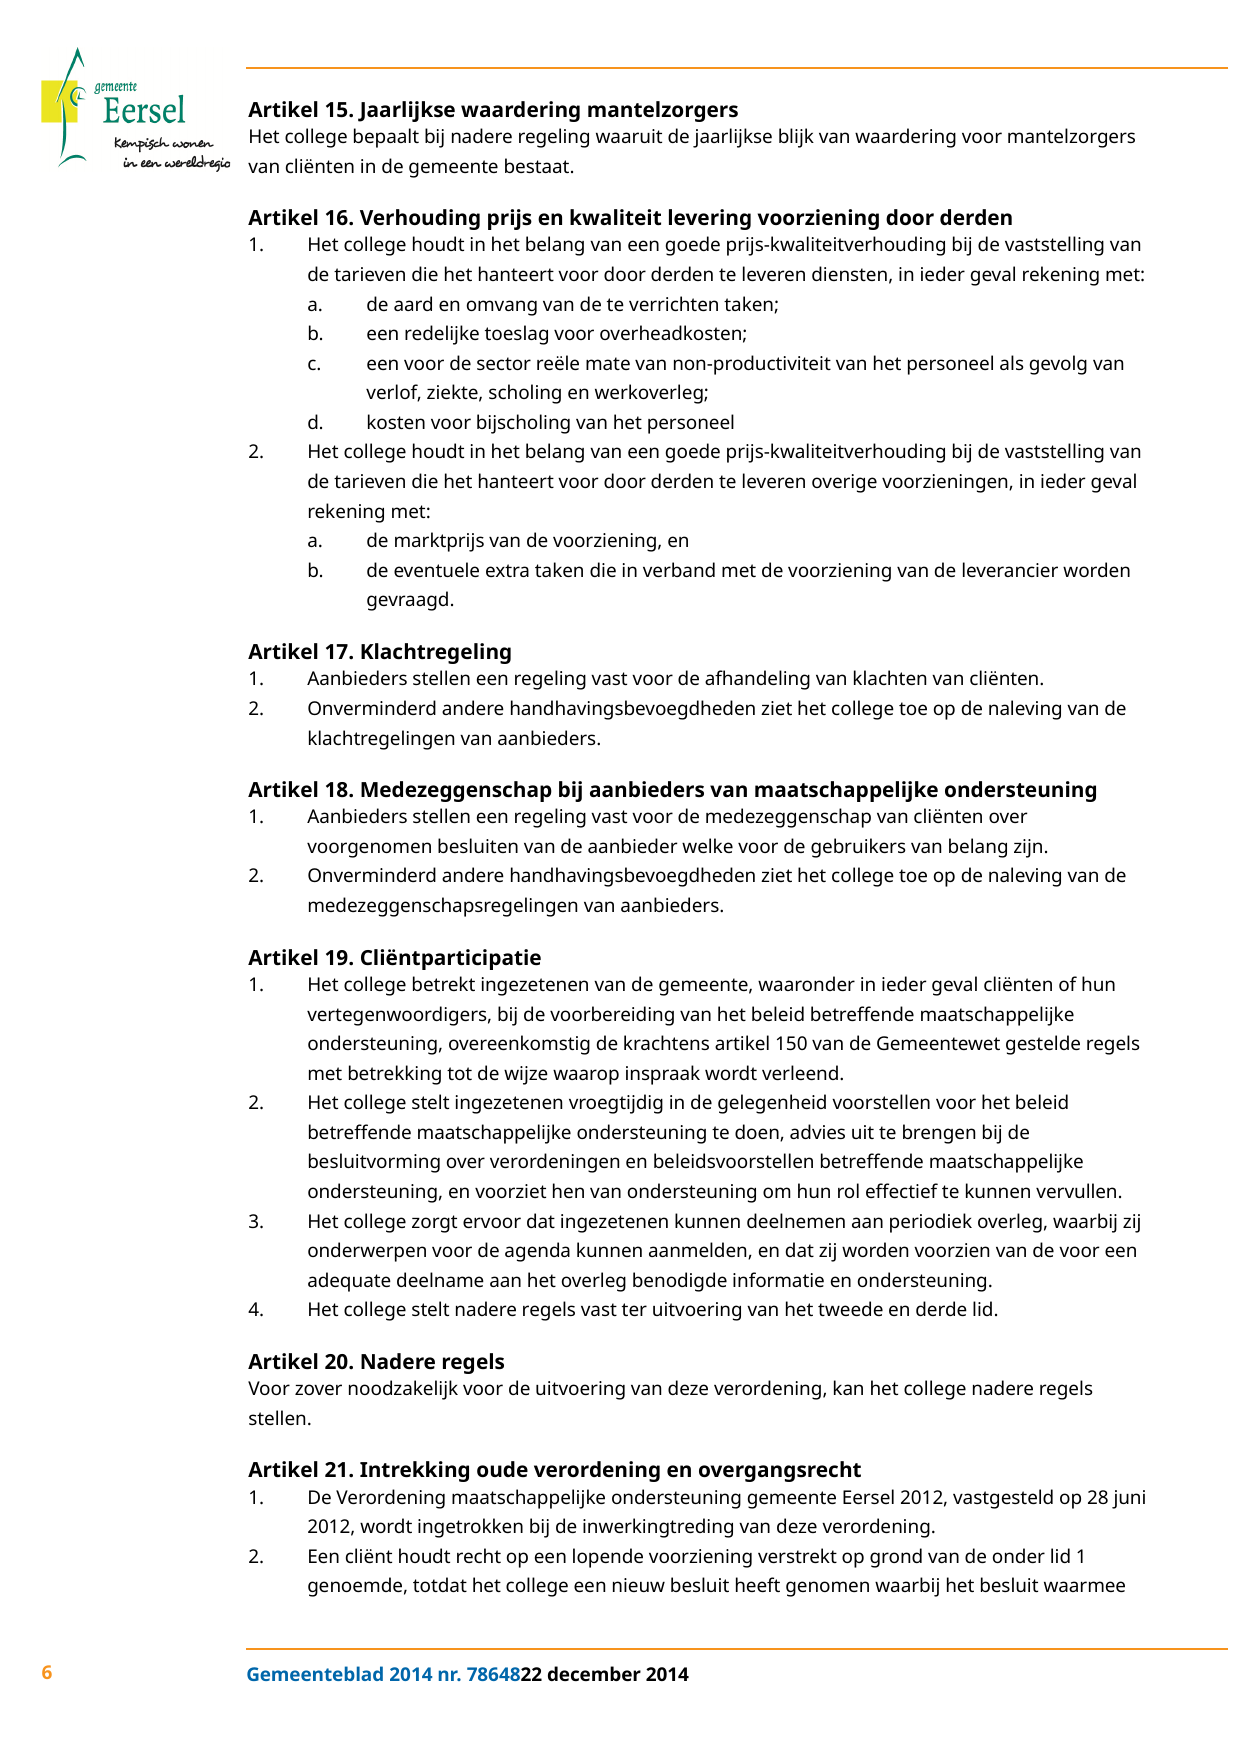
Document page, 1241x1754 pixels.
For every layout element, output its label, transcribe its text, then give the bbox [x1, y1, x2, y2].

list een redelijke toeslag voor overheadkosten; [307, 320, 1152, 346]
text Artikel 15. Jaarlijkse waardering mantelzorgers [248, 95, 1152, 123]
text Artikel 16. Verhouding prijs en kwaliteit levering voorziening door derden [248, 203, 1152, 232]
list De Verordening maatschappelijke ondersteuning gemeente Eersel 2012, vastgesteld op 28 juni 2012, wordt ingetrokken bij de inwerkingtreding van deze verordening. [248, 1484, 1152, 1539]
list Onverminderd andere handhavingsbevoegdheden ziet het college toe op de naleving van de klachtregelingen van aanbieders. [248, 695, 1152, 750]
list een voor de sector reële mate van non-productiviteit van het personeel als gevolg van verlof, ziekte, scholing en werkoverleg; [307, 350, 1152, 405]
list Onverminderd andere handhavingsbevoegdheden ziet het college toe op de naleving van de medezeggenschapsregelingen van aanbieders. [248, 863, 1152, 918]
text Artikel 21. Intrekking oude verordening en overgangsrecht [248, 1455, 1152, 1484]
list de eventuele extra taken die in verband met de voorziening van de leverancier worden gevraagd. [307, 557, 1152, 612]
list de marktprijs van de voorziening, en [307, 527, 1152, 553]
list Het college houdt in het belang van een goede prijs-kwaliteitverhouding bij de vaststelling van de tarieven die het hanteert voor door derden te leveren diensten, in ieder geval rekening met: [248, 232, 1152, 287]
list kosten voor bijscholing van het personeel [307, 409, 1152, 435]
text Voor zover noodzakelijk voor de uitvoering van deze verordening, kan het college nadere regels stellen. [248, 1375, 1152, 1431]
list de aard en omvang van de te verrichten taken; [307, 291, 1152, 317]
list Aanbieders stellen een regeling vast voor de medezeggenschap van cliënten over voorgenomen besluiten van de aanbieder welke voor de gebruikers van belang zijn. [248, 803, 1152, 859]
list Het college stelt nadere regels vast ter uitvoering van het tweede en derde lid. [248, 1297, 1152, 1322]
list Een cliënt houdt recht op een lopende voorziening verstrekt op grond van de onder lid 1 genoemde, totdat het college een nieuw besluit heeft genomen waarbij het besluit waarmee [248, 1543, 1152, 1598]
text Artikel 18. Medezeggenschap bij aanbieders van maatschappelijke ondersteuning [248, 775, 1152, 803]
list Het college houdt in het belang van een goede prijs-kwaliteitverhouding bij de vaststelling van de tarieven die het hanteert voor door derden te leveren overige voorzieningen, in ieder geval rekening met: [248, 439, 1152, 524]
text Artikel 20. Nadere regels [248, 1347, 1152, 1375]
list Het college zorgt ervoor dat ingezetenen kunnen deelnemen aan periodiek overleg, waarbij zij onderwerpen voor de agenda kunnen aanmelden, en dat zij worden voorzien van de voor een adequate deelname aan het overleg benodigde informatie en ondersteuning. [248, 1208, 1152, 1293]
list Aanbieders stellen een regeling vast voor de afhandeling van klachten van cliënten. [248, 666, 1152, 691]
text Artikel 19. Cliëntparticipatie [248, 943, 1152, 971]
list Het college betrekt ingezetenen van de gemeente, waaronder in ieder geval cliënten of hun vertegenwoordigers, bij de voorbereiding van het beleid betreffende maatschappelijke ondersteuning, overeenkomstig de krachtens artikel 150 van de Gemeentewet gestelde regels met betrekking tot de wijze waarop inspraak wordt verleend. [248, 971, 1152, 1086]
text Het college bepaalt bij nadere regeling waaruit de jaarlijkse blijk van waardering voor mantelzorgers van cliënten in de gemeente bestaat. [248, 123, 1152, 178]
picture [41, 47, 231, 172]
text Artikel 17. Klachtregeling [248, 637, 1152, 666]
list Het college stelt ingezetenen vroegtijdig in de gelegenheid voorstellen voor het beleid betreffende maatschappelijke ondersteuning te doen, advies uit te brengen bij de besluitvorming over verordeningen en beleidsvoorstellen betreffende maatschappelijke ondersteuning, en voorziet hen van ondersteuning om hun rol effectief te kunnen vervullen. [248, 1089, 1152, 1204]
